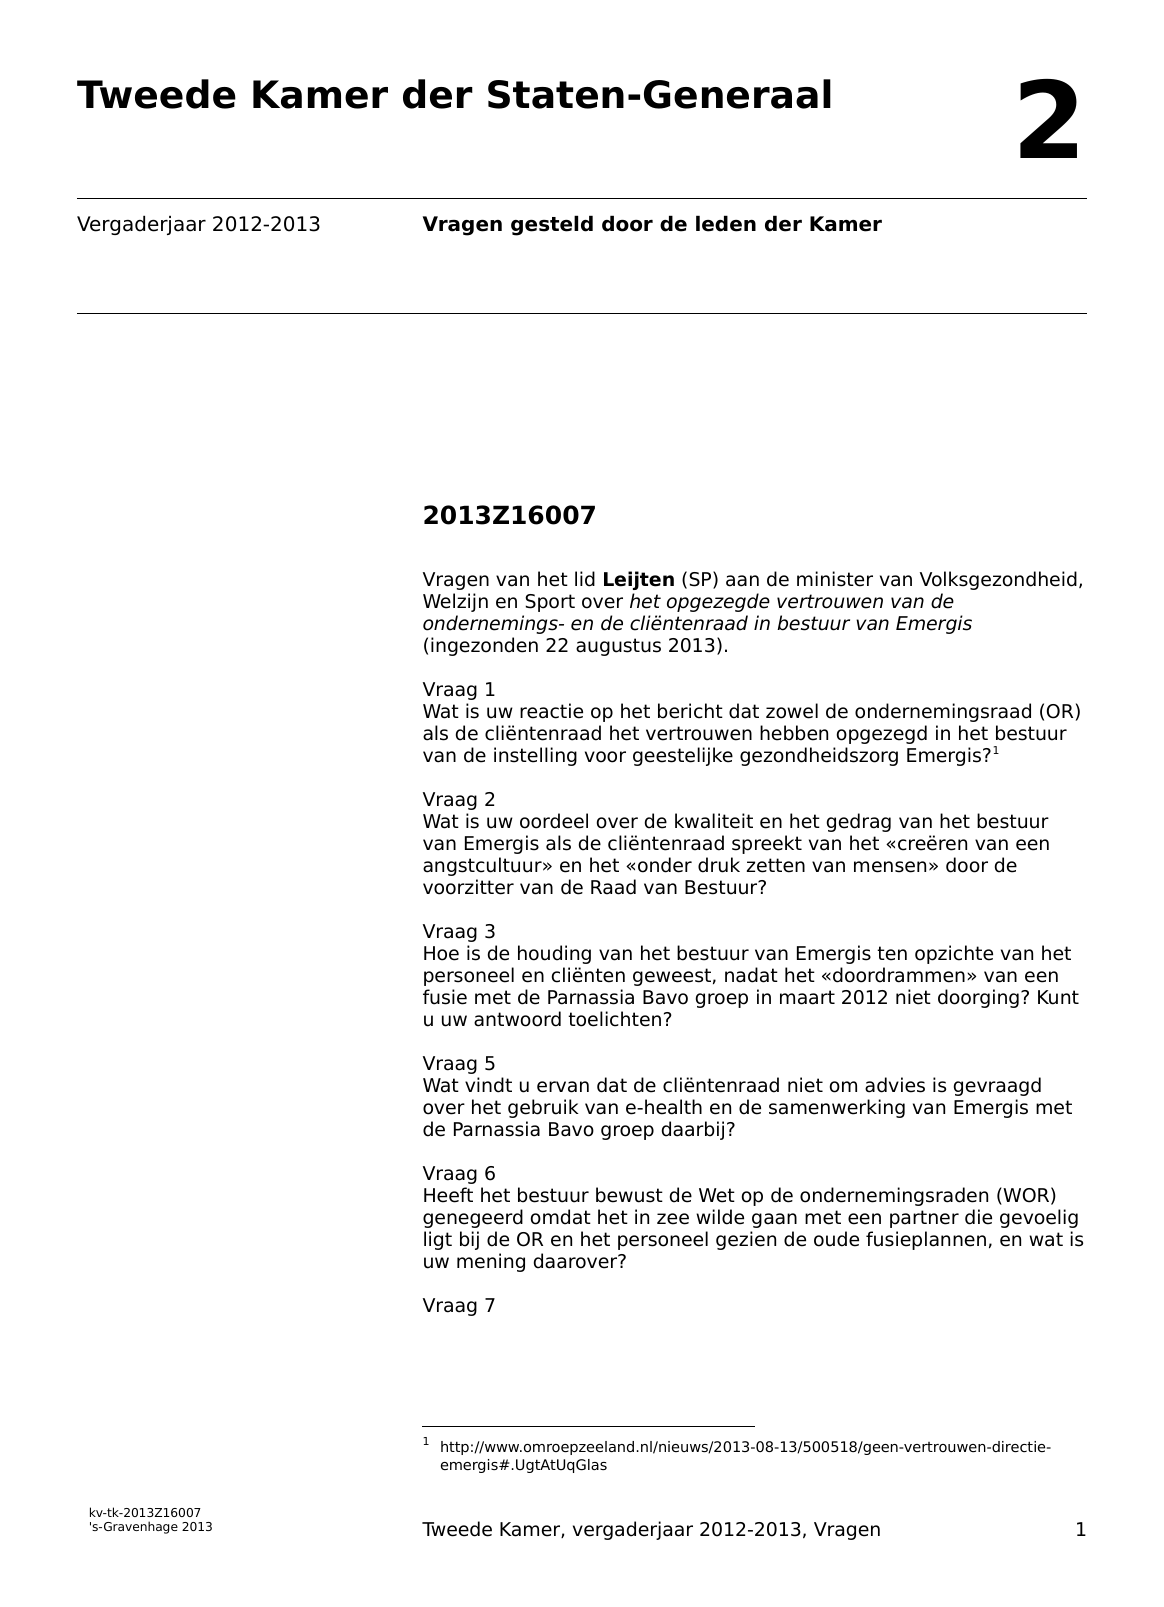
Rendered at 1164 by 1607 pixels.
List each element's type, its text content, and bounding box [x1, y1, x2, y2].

table_cell Vergaderjaar 2012-2013 [77, 199, 422, 313]
text Wat is uw reactie op het bericht dat zowel de ondernemingsraad (OR) als de cliëntenraad het vertrouwen hebben opgezegd in het bestuur van de instelling voor geestelijke gezondheidszorg Emergis? [422, 701, 1087, 767]
text 2013Z16007 [422, 501, 1087, 531]
text Vraag 7 [422, 1295, 1087, 1317]
table_header Tweede Kamer der Staten-Generaal [77, 59, 886, 198]
table_header 2 [886, 59, 1087, 198]
text Vraag 1 [422, 679, 1087, 701]
text Vraag 6 [422, 1163, 1087, 1185]
text Wat is uw oordeel over de kwaliteit en het gedrag van het bestuur van Emergis als de cliëntenraad spreekt van het «creëren van een angstcultuur» en het «onder druk zetten van mensen» door de voorzitter van de Raad van Bestuur? [422, 811, 1087, 899]
text Vragen van het lid Leijten (SP) aan de minister van Volksgezondheid, Welzijn en Sport over het opgezegde vertrouwen van de ondernemings- en de cliëntenraad in bestuur van Emergis (ingezonden 22 augustus 2013). [422, 569, 1087, 657]
text Heeft het bestuur bewust de Wet op de ondernemingsraden (WOR) genegeerd omdat het in zee wilde gaan met een partner die gevoelig ligt bij de OR en het personeel gezien de oude fusieplannen, en wat is uw mening daarover? [422, 1185, 1087, 1273]
text Vraag 2 [422, 789, 1087, 811]
text kv-tk-2013Z16007 [88, 1506, 323, 1520]
text http://www.omroepzeeland.nl/nieuws/2013-08-13/500518/geen-vertrouwen-directie-emergis#.UgtAtUqGlas [422, 1435, 1087, 1474]
text Hoe is de houding van het bestuur van Emergis ten opzichte van het personeel en cliënten geweest, nadat het «doordrammen» van een fusie met de Parnassia Bavo groep in maart 2012 niet doorging? Kunt u uw antwoord toelichten? [422, 943, 1087, 1031]
table_cell Vragen gesteld door de leden der Kamer [422, 199, 1087, 313]
text Vraag 5 [422, 1053, 1087, 1075]
text 's-Gravenhage 2013 [88, 1520, 323, 1534]
text Wat vindt u ervan dat de cliëntenraad niet om advies is gevraagd over het gebruik van e-health en de samenwerking van Emergis met de Parnassia Bavo groep daarbij? [422, 1075, 1087, 1141]
text Vraag 3 [422, 921, 1087, 943]
